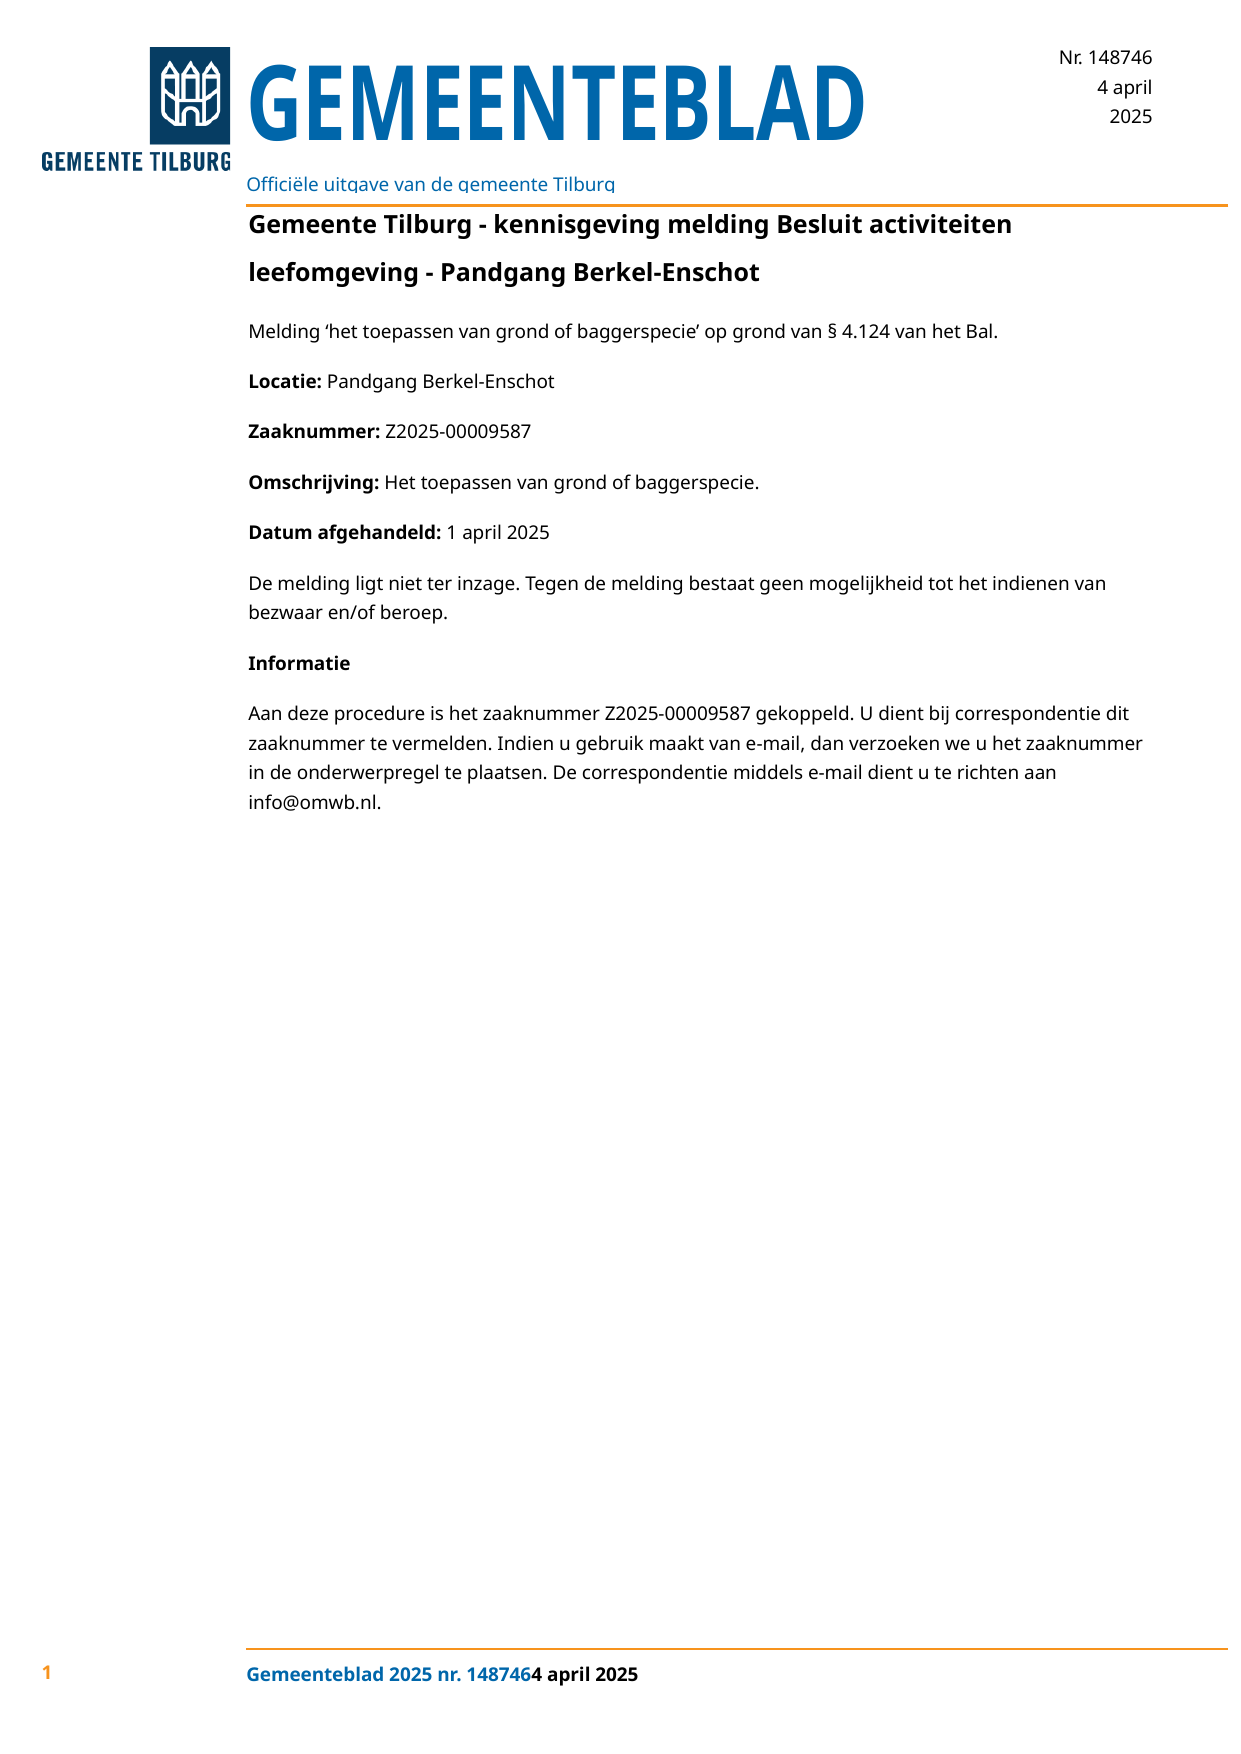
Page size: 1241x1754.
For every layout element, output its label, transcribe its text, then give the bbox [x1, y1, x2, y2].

text De melding ligt niet ter inzage. Tegen de melding bestaat geen mogelijkheid tot het indienen van bezwaar en/of beroep. [248, 570, 1152, 625]
text Zaaknummer: Z2025-00009587 [248, 419, 1152, 444]
text Locatie: Pandgang Berkel-Enschot [248, 368, 1152, 394]
text Informatie [248, 650, 1152, 676]
picture [41, 47, 231, 172]
text Aan deze procedure is het zaaknummer Z2025-00009587 gekoppeld. U dient bij correspondentie dit zaaknummer te vermelden. Indien u gebruik maakt van e-mail, dan verzoeken we u het zaaknummer in de onderwerpregel te plaatsen. De correspondentie middels e-mail dient u te richten aan info@omwb.nl. [248, 700, 1152, 815]
text Gemeente Tilburg - kennisgeving melding Besluit activiteiten leefomgeving - Pandgang Berkel-Enschot [248, 207, 1152, 288]
text Melding ‘het toepassen van grond of baggerspecie’ op grond van § 4.124 van het Bal. [248, 318, 1152, 344]
text Datum afgehandeld: 1 april 2025 [248, 519, 1152, 545]
text Omschrijving: Het toepassen van grond of baggerspecie. [248, 469, 1152, 495]
